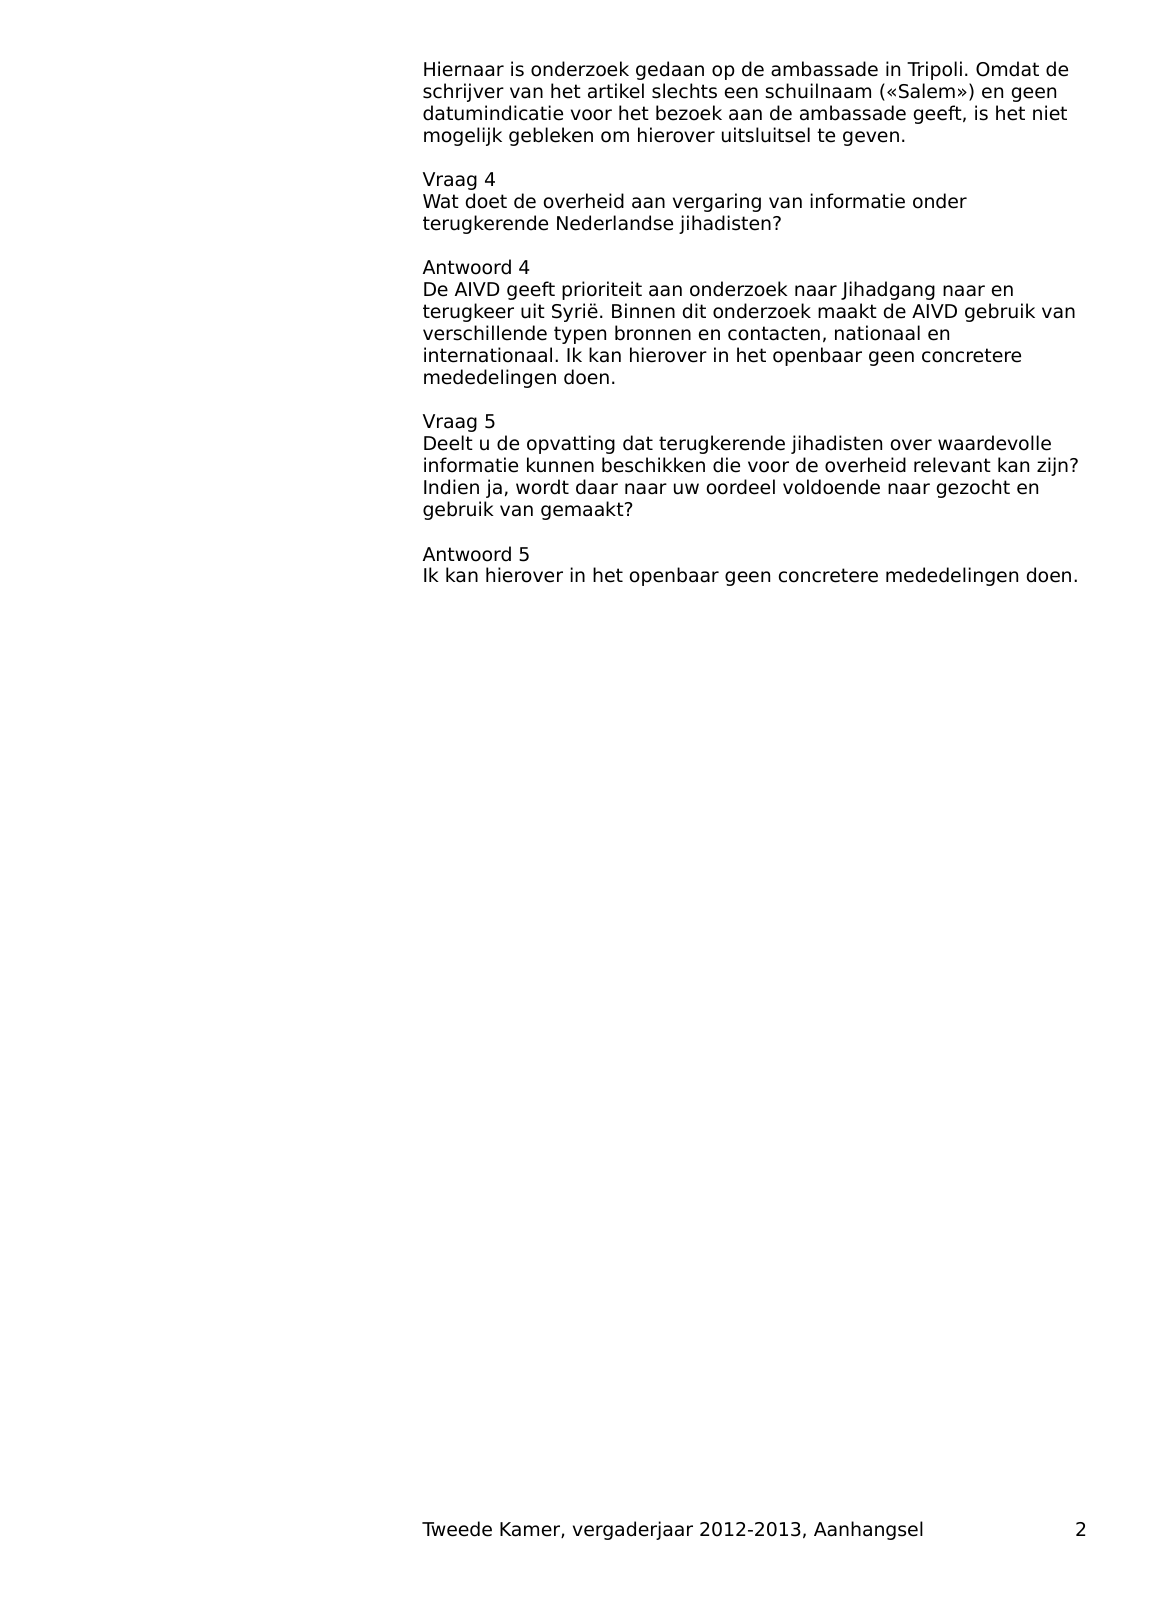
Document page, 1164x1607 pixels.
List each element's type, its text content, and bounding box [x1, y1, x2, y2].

text Antwoord 5 [422, 543, 1087, 565]
text Vraag 4 [422, 169, 1087, 191]
text De AIVD geeft prioriteit aan onderzoek naar Jihadgang naar en terugkeer uit Syrië. Binnen dit onderzoek maakt de AIVD gebruik van verschillende typen bronnen en contacten, nationaal en internationaal. Ik kan hierover in het openbaar geen concretere mededelingen doen. [422, 279, 1087, 389]
text Antwoord 4 [422, 257, 1087, 279]
text Vraag 5 [422, 411, 1087, 433]
text Hiernaar is onderzoek gedaan op de ambassade in Tripoli. Omdat de schrijver van het artikel slechts een schuilnaam («Salem») en geen datumindicatie voor het bezoek aan de ambassade geeft, is het niet mogelijk gebleken om hierover uitsluitsel te geven. [422, 59, 1087, 147]
text Ik kan hierover in het openbaar geen concretere mededelingen doen. [422, 565, 1087, 587]
text Deelt u de opvatting dat terugkerende jihadisten over waardevolle informatie kunnen beschikken die voor de overheid relevant kan zijn? Indien ja, wordt daar naar uw oordeel voldoende naar gezocht en gebruik van gemaakt? [422, 433, 1087, 521]
text Wat doet de overheid aan vergaring van informatie onder terugkerende Nederlandse jihadisten? [422, 191, 1087, 235]
